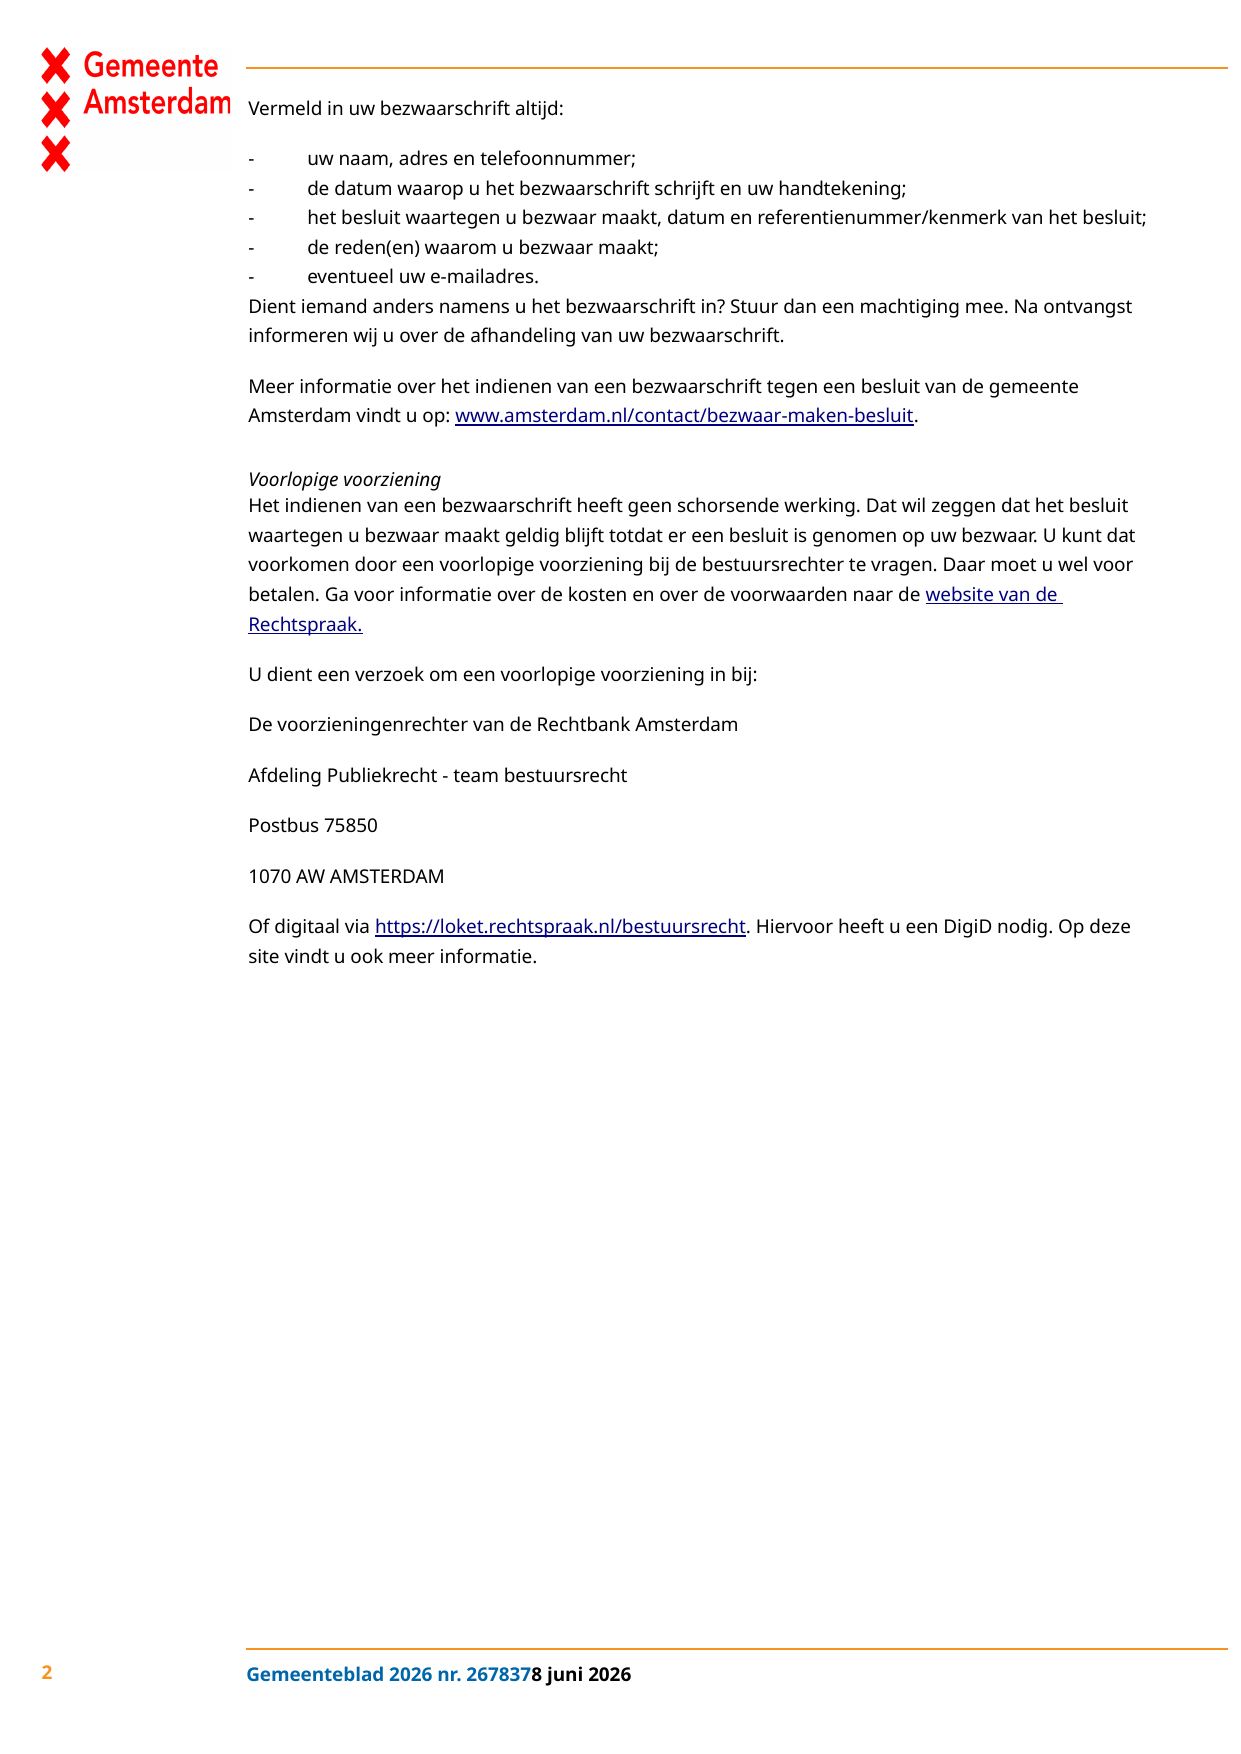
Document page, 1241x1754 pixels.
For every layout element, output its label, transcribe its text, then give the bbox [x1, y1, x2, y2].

text Postbus 75850 [248, 812, 1152, 838]
text Vermeld in uw bezwaarschrift altijd: [248, 95, 1152, 121]
list het besluit waartegen u bezwaar maakt, datum en referentienummer/kenmerk van het besluit; [248, 204, 1152, 230]
list eventueel uw e-mailadres. [248, 263, 1152, 289]
text De voorzieningenrechter van de Rechtbank Amsterdam [248, 712, 1152, 737]
list de datum waarop u het bezwaarschrift schrijft en uw handtekening; [248, 175, 1152, 201]
text Dient iemand anders namens u het bezwaarschrift in? Stuur dan een machtiging mee. Na ontvangst informeren wij u over de afhandeling van uw bezwaarschrift. [248, 293, 1152, 348]
text Afdeling Publiekrecht - team bestuursrecht [248, 762, 1152, 788]
list uw naam, adres en telefoonnummer; [248, 145, 1152, 171]
text 1070 AW AMSTERDAM [248, 863, 1152, 888]
text Het indienen van een bezwaarschrift heeft geen schorsende werking. Dat wil zeggen dat het besluit waartegen u bezwaar maakt geldig blijft totdat er een besluit is genomen op uw bezwaar. U kunt dat voorkomen door een voorlopige voorziening bij de bestuursrechter te vragen. Daar moet u wel voor betalen. Ga voor informatie over de kosten en over de voorwaarden naar de website van de Rechtspraak. [248, 492, 1152, 636]
picture [41, 47, 231, 172]
list de reden(en) waarom u bezwaar maakt; [248, 234, 1152, 260]
text U dient een verzoek om een voorlopige voorziening in bij: [248, 661, 1152, 687]
text Voorlopige voorziening [248, 467, 1152, 492]
text Of digitaal via https://loket.rechtspraak.nl/bestuursrecht. Hiervoor heeft u een DigiD nodig. Op deze site vindt u ook meer informatie. [248, 913, 1152, 968]
text Meer informatie over het indienen van een bezwaarschrift tegen een besluit van de gemeente Amsterdam vindt u op: www.amsterdam.nl/contact/bezwaar-maken-besluit. [248, 373, 1152, 428]
